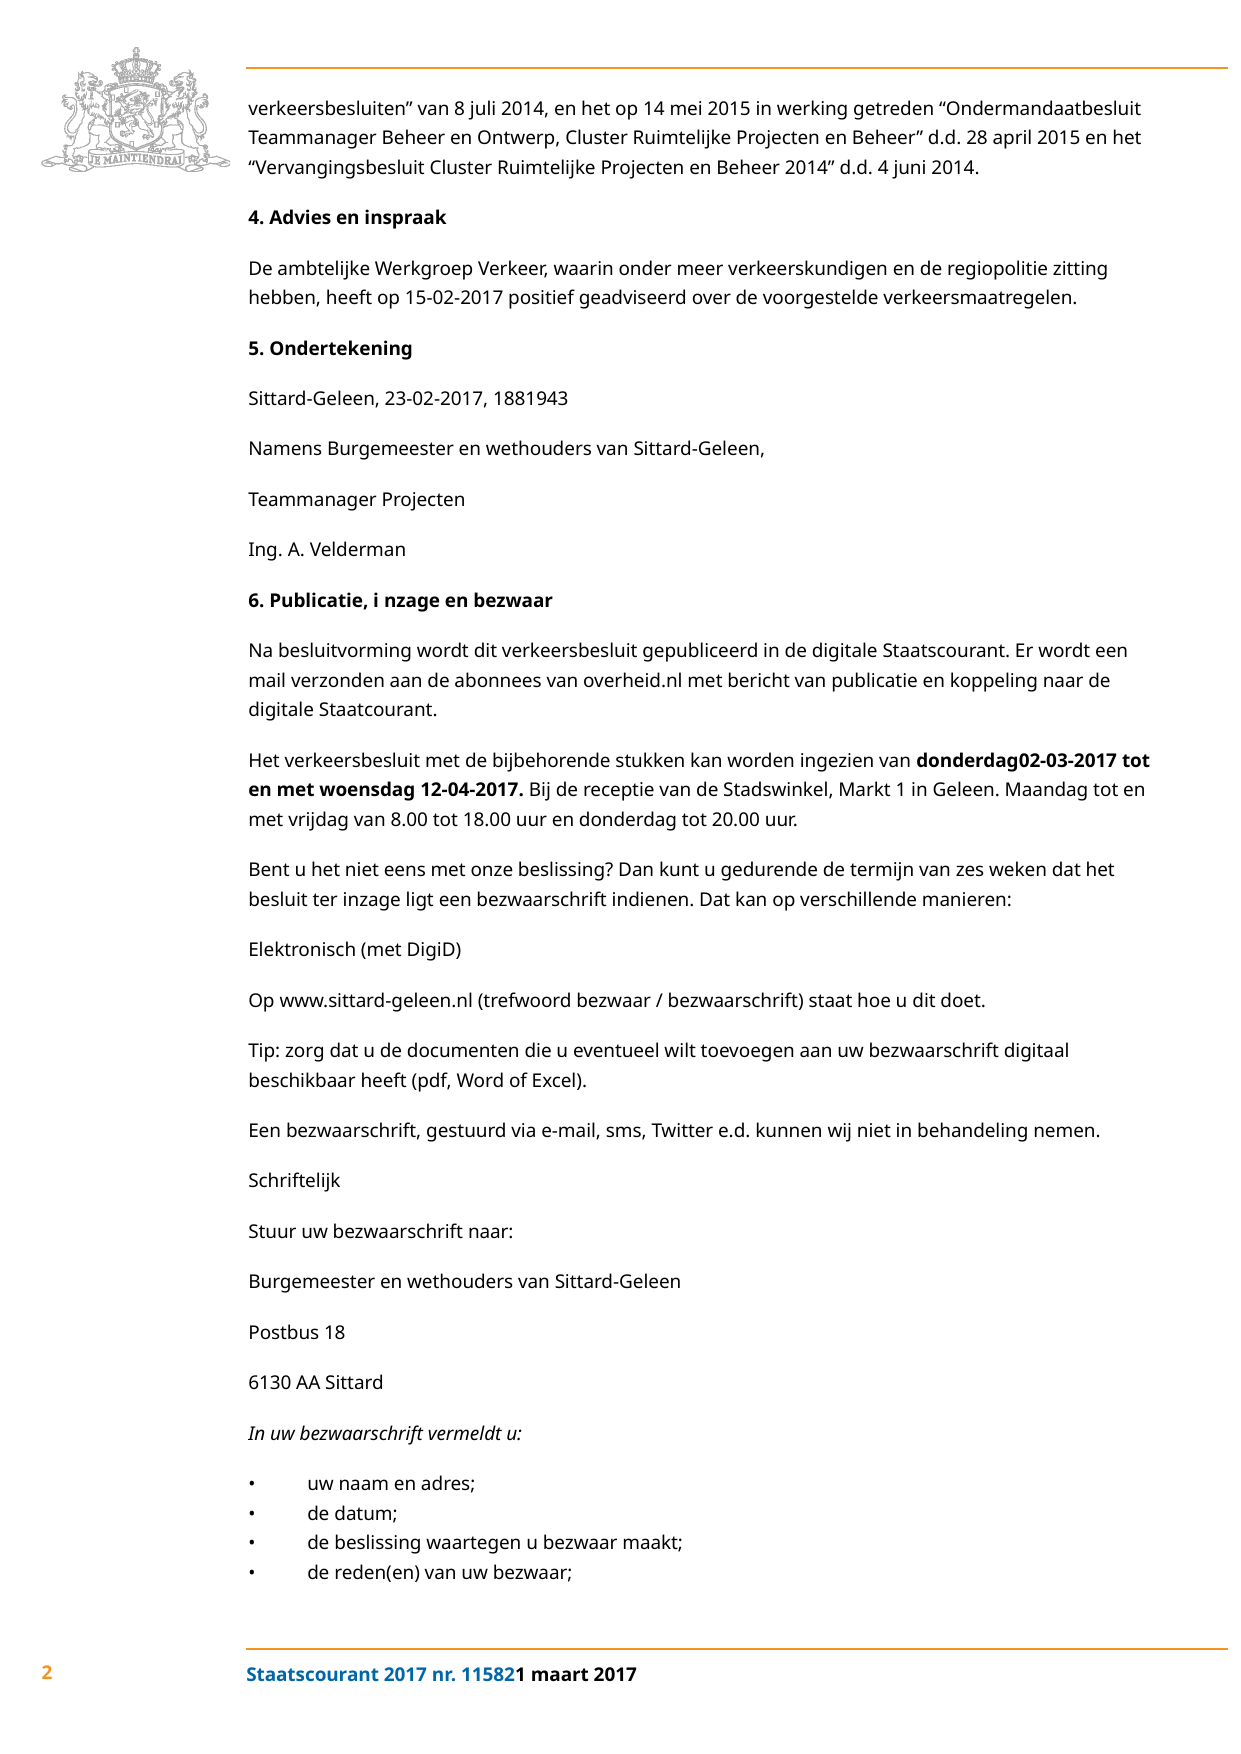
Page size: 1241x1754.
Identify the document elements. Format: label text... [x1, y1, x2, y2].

text Na besluitvorming wordt dit verkeersbesluit gepubliceerd in de digitale Staatscourant. Er wordt een mail verzonden aan de abonnees van overheid.nl met bericht van publicatie en koppeling naar de digitale Staatcourant. [248, 637, 1152, 722]
text 4. Advies en inspraak [248, 204, 1152, 230]
text Bent u het niet eens met onze beslissing? Dan kunt u gedurende de termijn van zes weken dat het besluit ter inzage ligt een bezwaarschrift indienen. Dat kan op verschillende manieren: [248, 856, 1152, 912]
text Het verkeersbesluit met de bijbehorende stukken kan worden ingezien van donderdag02-03-2017 tot en met woensdag 12-04-2017. Bij de receptie van de Stadswinkel, Markt 1 in Geleen. Maandag tot en met vrijdag van 8.00 tot 18.00 uur en donderdag tot 20.00 uur. [248, 747, 1152, 832]
text Sittard-Geleen, 23-02-2017, 1881943 [248, 385, 1152, 411]
text 5. Ondertekening [248, 335, 1152, 361]
list de datum; [248, 1500, 1152, 1526]
text verkeersbesluiten” van 8 juli 2014, en het op 14 mei 2015 in werking getreden “Ondermandaatbesluit Teammanager Beheer en Ontwerp, Cluster Ruimtelijke Projecten en Beheer” d.d. 28 april 2015 en het “Vervangingsbesluit Cluster Ruimtelijke Projecten en Beheer 2014” d.d. 4 juni 2014. [248, 95, 1152, 180]
text Burgemeester en wethouders van Sittard-Geleen [248, 1268, 1152, 1294]
text Namens Burgemeester en wethouders van Sittard-Geleen, [248, 436, 1152, 461]
text Op www.sittard-geleen.nl (trefwoord bezwaar / bezwaarschrift) staat hoe u dit doet. [248, 987, 1152, 1013]
text Ing. A. Velderman [248, 536, 1152, 562]
text In uw bezwaarschrift vermeldt u: [248, 1420, 1152, 1446]
text Schriftelijk [248, 1168, 1152, 1193]
text 6130 AA Sittard [248, 1369, 1152, 1395]
text Teammanager Projecten [248, 486, 1152, 512]
list uw naam en adres; [248, 1470, 1152, 1496]
text De ambtelijke Werkgroep Verkeer, waarin onder meer verkeerskundigen en de regiopolitie zitting hebben, heeft op 15-02-2017 positief geadviseerd over de voorgestelde verkeersmaatregelen. [248, 255, 1152, 310]
text Elektronisch (met DigiD) [248, 936, 1152, 962]
picture [41, 47, 231, 172]
list de beslissing waartegen u bezwaar maakt; [248, 1529, 1152, 1555]
list de reden(en) van uw bezwaar; [248, 1559, 1152, 1585]
text Stuur uw bezwaarschrift naar: [248, 1218, 1152, 1244]
text Een bezwaarschrift, gestuurd via e-mail, sms, Twitter e.d. kunnen wij niet in behandeling nemen. [248, 1117, 1152, 1143]
text 6. Publicatie, i nzage en bezwaar [248, 587, 1152, 613]
text Tip: zorg dat u de documenten die u eventueel wilt toevoegen aan uw bezwaarschrift digitaal beschikbaar heeft (pdf, Word of Excel). [248, 1037, 1152, 1093]
text Postbus 18 [248, 1319, 1152, 1345]
